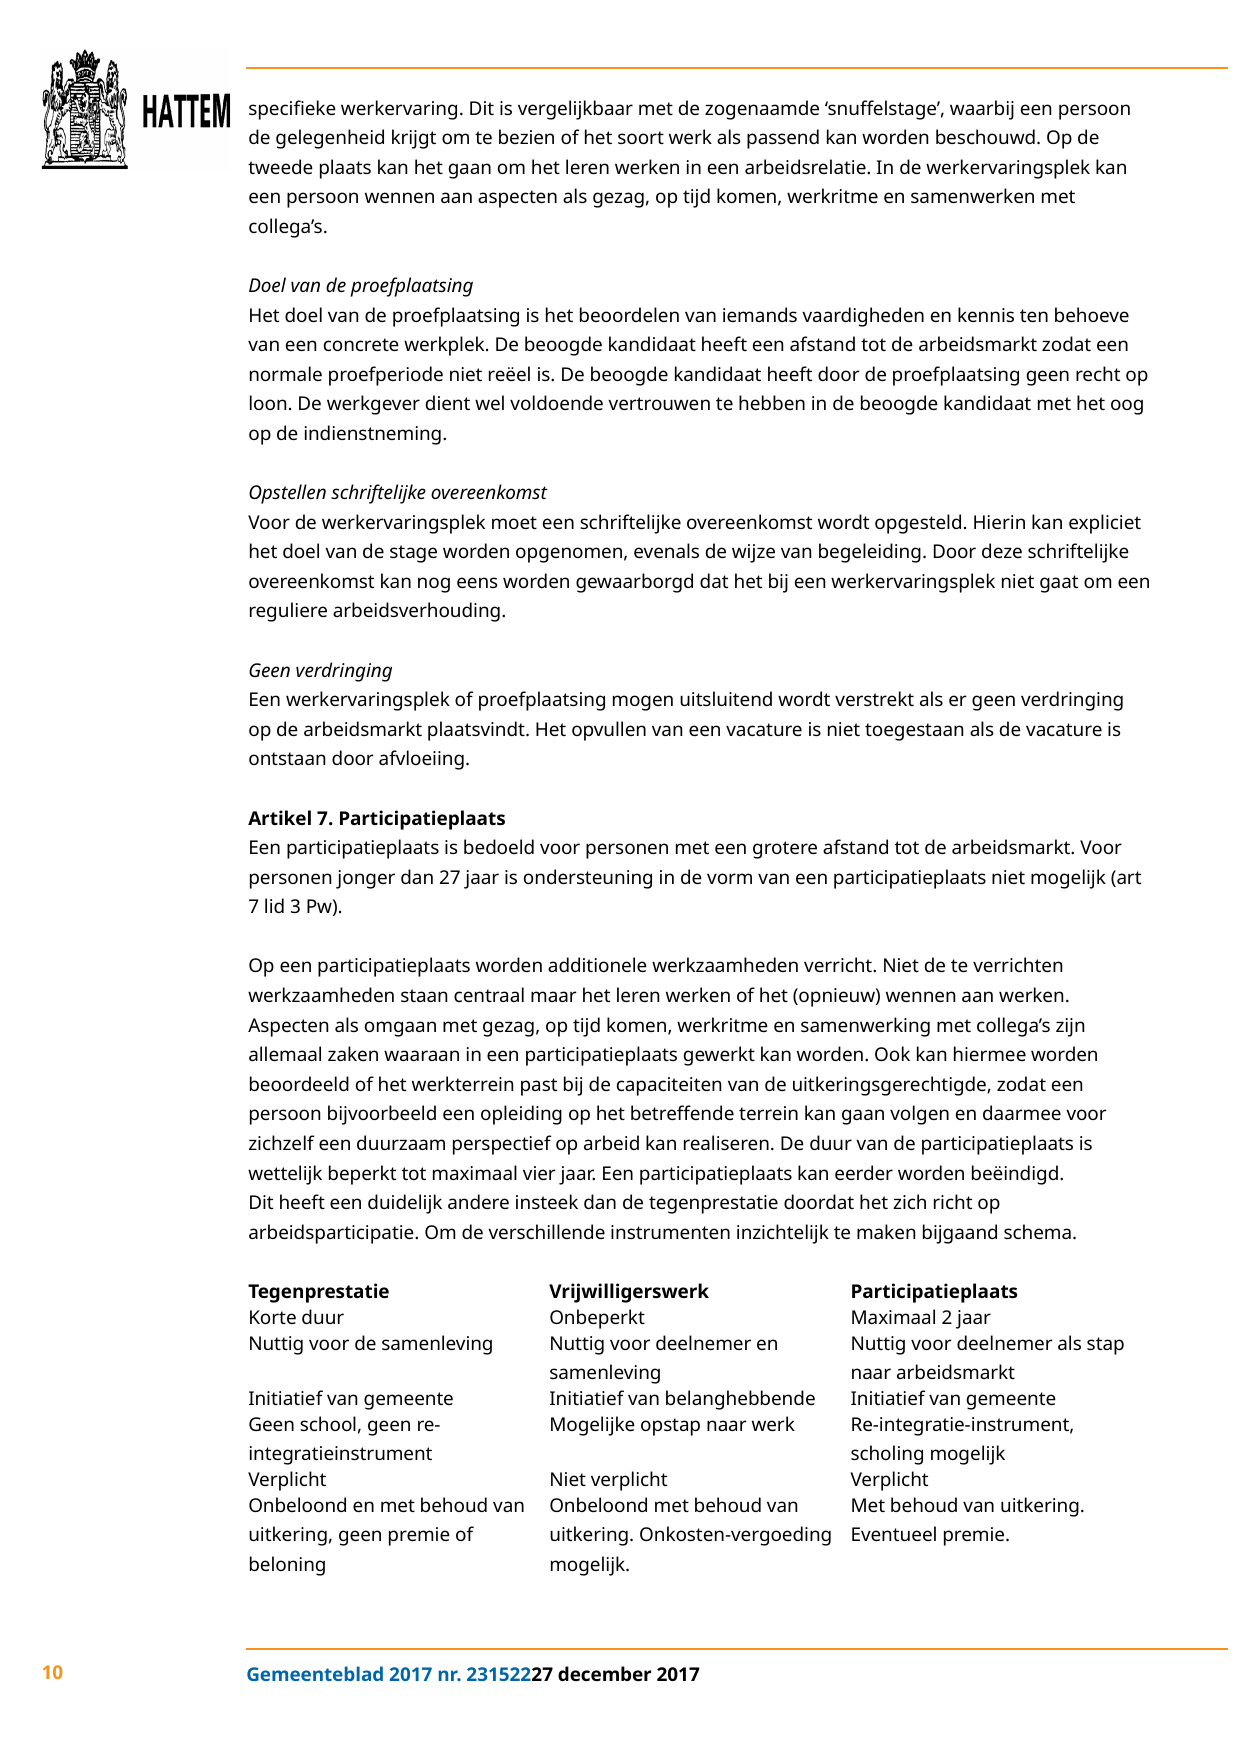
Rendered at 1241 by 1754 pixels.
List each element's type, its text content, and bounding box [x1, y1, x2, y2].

text Artikel 7. Participatieplaats [248, 805, 1152, 831]
table_cell Nuttig voor deelnemer en samenleving [549, 1330, 850, 1385]
table_cell Niet verplicht [549, 1466, 850, 1492]
text Doel van de proefplaatsing [248, 272, 1152, 298]
text Een werkervaringsplek of proefplaatsing mogen uitsluitend wordt verstrekt als er geen verdringing op de arbeidsmarkt plaatsvindt. Het opvullen van een vacature is niet toegestaan als de vacature is ontstaan door afvloeiing. [248, 686, 1152, 771]
table_cell Re-integratie-instrument, scholing mogelijk [850, 1411, 1152, 1466]
table_header Tegenprestatie [248, 1278, 549, 1304]
text Dit heeft een duidelijk andere insteek dan de tegenprestatie doordat het zich richt op arbeidsparticipatie. Om de verschillende instrumenten inzichtelijk te maken bijgaand schema. [248, 1189, 1152, 1245]
table_cell Nuttig voor deelnemer als stap naar arbeidsmarkt [850, 1330, 1152, 1385]
table_cell Initiatief van belanghebbende [549, 1385, 850, 1411]
table_header Participatieplaats [850, 1278, 1152, 1304]
table_cell Initiatief van gemeente [248, 1385, 549, 1411]
table_cell Met behoud van uitkering. Eventueel premie. [850, 1492, 1152, 1577]
table_cell Initiatief van gemeente [850, 1385, 1152, 1411]
text specifieke werkervaring. Dit is vergelijkbaar met de zogenaamde ‘snuffelstage’, waarbij een persoon de gelegenheid krijgt om te bezien of het soort werk als passend kan worden beschouwd. Op de tweede plaats kan het gaan om het leren werken in een arbeidsrelatie. In de werkervaringsplek kan een persoon wennen aan aspecten als gezag, op tijd komen, werkritme en samenwerken met collega’s. [248, 95, 1152, 239]
text Opstellen schriftelijke overeenkomst [248, 479, 1152, 505]
table_cell Nuttig voor de samenleving [248, 1330, 549, 1385]
text Een participatieplaats is bedoeld voor personen met een grotere afstand tot de arbeidsmarkt. Voor personen jonger dan 27 jaar is ondersteuning in de vorm van een participatieplaats niet mogelijk (art 7 lid 3 Pw). [248, 834, 1152, 919]
table_cell Onbeloond en met behoud van uitkering, geen premie of beloning [248, 1492, 549, 1577]
table_cell Geen school, geen re-integratieinstrument [248, 1411, 549, 1466]
table_cell Maximaal 2 jaar [850, 1304, 1152, 1330]
text Het doel van de proefplaatsing is het beoordelen van iemands vaardigheden en kennis ten behoeve van een concrete werkplek. De beoogde kandidaat heeft een afstand tot de arbeidsmarkt zodat een normale proefperiode niet reëel is. De beoogde kandidaat heeft door de proefplaatsing geen recht op loon. De werkgever dient wel voldoende vertrouwen te hebben in de beoogde kandidaat met het oog op de indienstneming. [248, 302, 1152, 446]
text Voor de werkervaringsplek moet een schriftelijke overeenkomst wordt opgesteld. Hierin kan expliciet het doel van de stage worden opgenomen, evenals de wijze van begeleiding. Door deze schriftelijke overeenkomst kan nog eens worden gewaarborgd dat het bij een werkervaringsplek niet gaat om een reguliere arbeidsverhouding. [248, 509, 1152, 623]
table_cell Onbeloond met behoud van uitkering. Onkosten-vergoeding mogelijk. [549, 1492, 850, 1577]
table_header Vrijwilligerswerk [549, 1278, 850, 1304]
picture [41, 47, 231, 172]
table_cell Verplicht [248, 1466, 549, 1492]
text Op een participatieplaats worden additionele werkzaamheden verricht. Niet de te verrichten werkzaamheden staan centraal maar het leren werken of het (opnieuw) wennen aan werken. Aspecten als omgaan met gezag, op tijd komen, werkritme en samenwerking met collega’s zijn allemaal zaken waaraan in een participatieplaats gewerkt kan worden. Ook kan hiermee worden beoordeeld of het werkterrein past bij de capaciteiten van de uitkeringsgerechtigde, zodat een persoon bijvoorbeeld een opleiding op het betreffende terrein kan gaan volgen en daarmee voor zichzelf een duurzaam perspectief op arbeid kan realiseren. De duur van de participatieplaats is wettelijk beperkt tot maximaal vier jaar. Een participatieplaats kan eerder worden beëindigd. [248, 953, 1152, 1186]
table_cell Mogelijke opstap naar werk [549, 1411, 850, 1466]
table_cell Korte duur [248, 1304, 549, 1330]
table_cell Onbeperkt [549, 1304, 850, 1330]
text Geen verdringing [248, 657, 1152, 683]
table_cell Verplicht [850, 1466, 1152, 1492]
